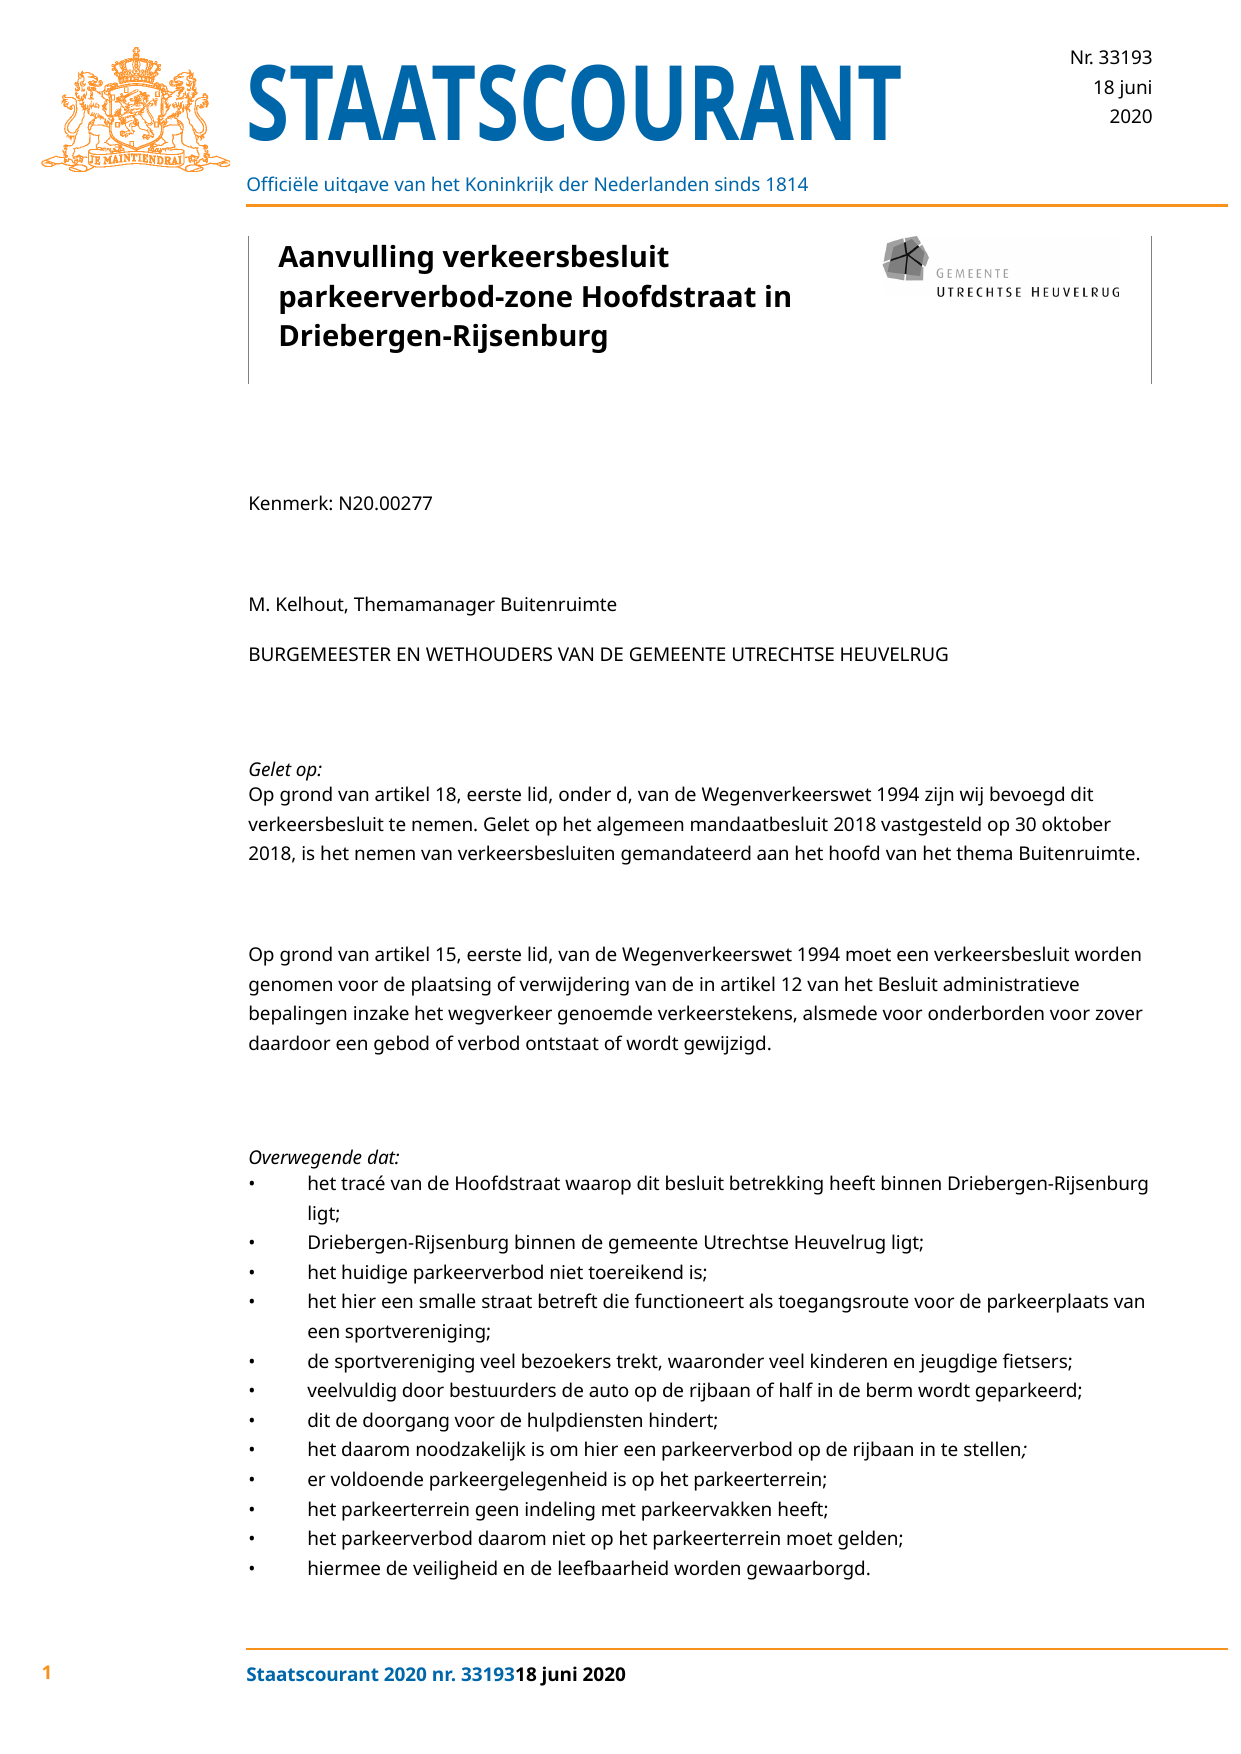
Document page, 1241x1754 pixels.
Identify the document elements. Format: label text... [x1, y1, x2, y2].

picture [882, 236, 1119, 297]
text Kenmerk: N20.00277 [248, 490, 1152, 516]
text M. Kelhout, Themamanager Buitenruimte [248, 591, 1152, 617]
text Overwegende dat: [248, 1144, 1152, 1170]
text Op grond van artikel 18, eerste lid, onder d, van de Wegenverkeerswet 1994 zijn wij bevoegd dit verkeersbesluit te nemen. Gelet op het algemeen mandaatbesluit 2018 vastgesteld op 30 oktober 2018, is het nemen van verkeersbesluiten gemandateerd aan het hoofd van het thema Buitenruimte. [248, 781, 1152, 866]
list het tracé van de Hoofdstraat waarop dit besluit betrekking heeft binnen Driebergen-Rijsenburg ligt; [248, 1170, 1152, 1226]
list hiermee de veiligheid en de leefbaarheid worden gewaarborgd. [248, 1555, 1152, 1581]
list het parkeerterrein geen indeling met parkeervakken heeft; [248, 1496, 1152, 1521]
list er voldoende parkeergelegenheid is op het parkeerterrein; [248, 1466, 1152, 1492]
picture [41, 47, 231, 172]
list de sportvereniging veel bezoekers trekt, waaronder veel kinderen en jeugdige fietsers; [248, 1348, 1152, 1373]
list Driebergen-Rijsenburg binnen de gemeente Utrechtse Heuvelrug ligt; [248, 1229, 1152, 1255]
list veelvuldig door bestuurders de auto op de rijbaan of half in de berm wordt geparkeerd; [248, 1377, 1152, 1403]
text Op grond van artikel 15, eerste lid, van de Wegenverkeerswet 1994 moet een verkeersbesluit worden genomen voor de plaatsing of verwijdering van de in artikel 12 van het Besluit administratieve bepalingen inzake het wegverkeer genoemde verkeerstekens, alsmede voor onderborden voor zover daardoor een gebod of verbod ontstaat of wordt gewijzigd. [248, 941, 1152, 1056]
table_header [850, 236, 1151, 384]
list het hier een smalle straat betreft die functioneert als toegangsroute voor de parkeerplaats van een sportvereniging; [248, 1289, 1152, 1344]
text BURGEMEESTER EN WETHOUDERS VAN DE GEMEENTE UTRECHTSE HEUVELRUG [248, 641, 1152, 667]
table_header Aanvulling verkeersbesluit parkeerverbod-zone Hoofdstraat in Driebergen-Rijsenburg [249, 236, 850, 384]
text Gelet op: [248, 756, 1152, 781]
list het daarom noodzakelijk is om hier een parkeerverbod op de rijbaan in te stellen; [248, 1437, 1152, 1462]
list het huidige parkeerverbod niet toereikend is; [248, 1259, 1152, 1285]
list het parkeerverbod daarom niet op het parkeerterrein moet gelden; [248, 1525, 1152, 1551]
list dit de doorgang voor de hulpdiensten hindert; [248, 1407, 1152, 1433]
